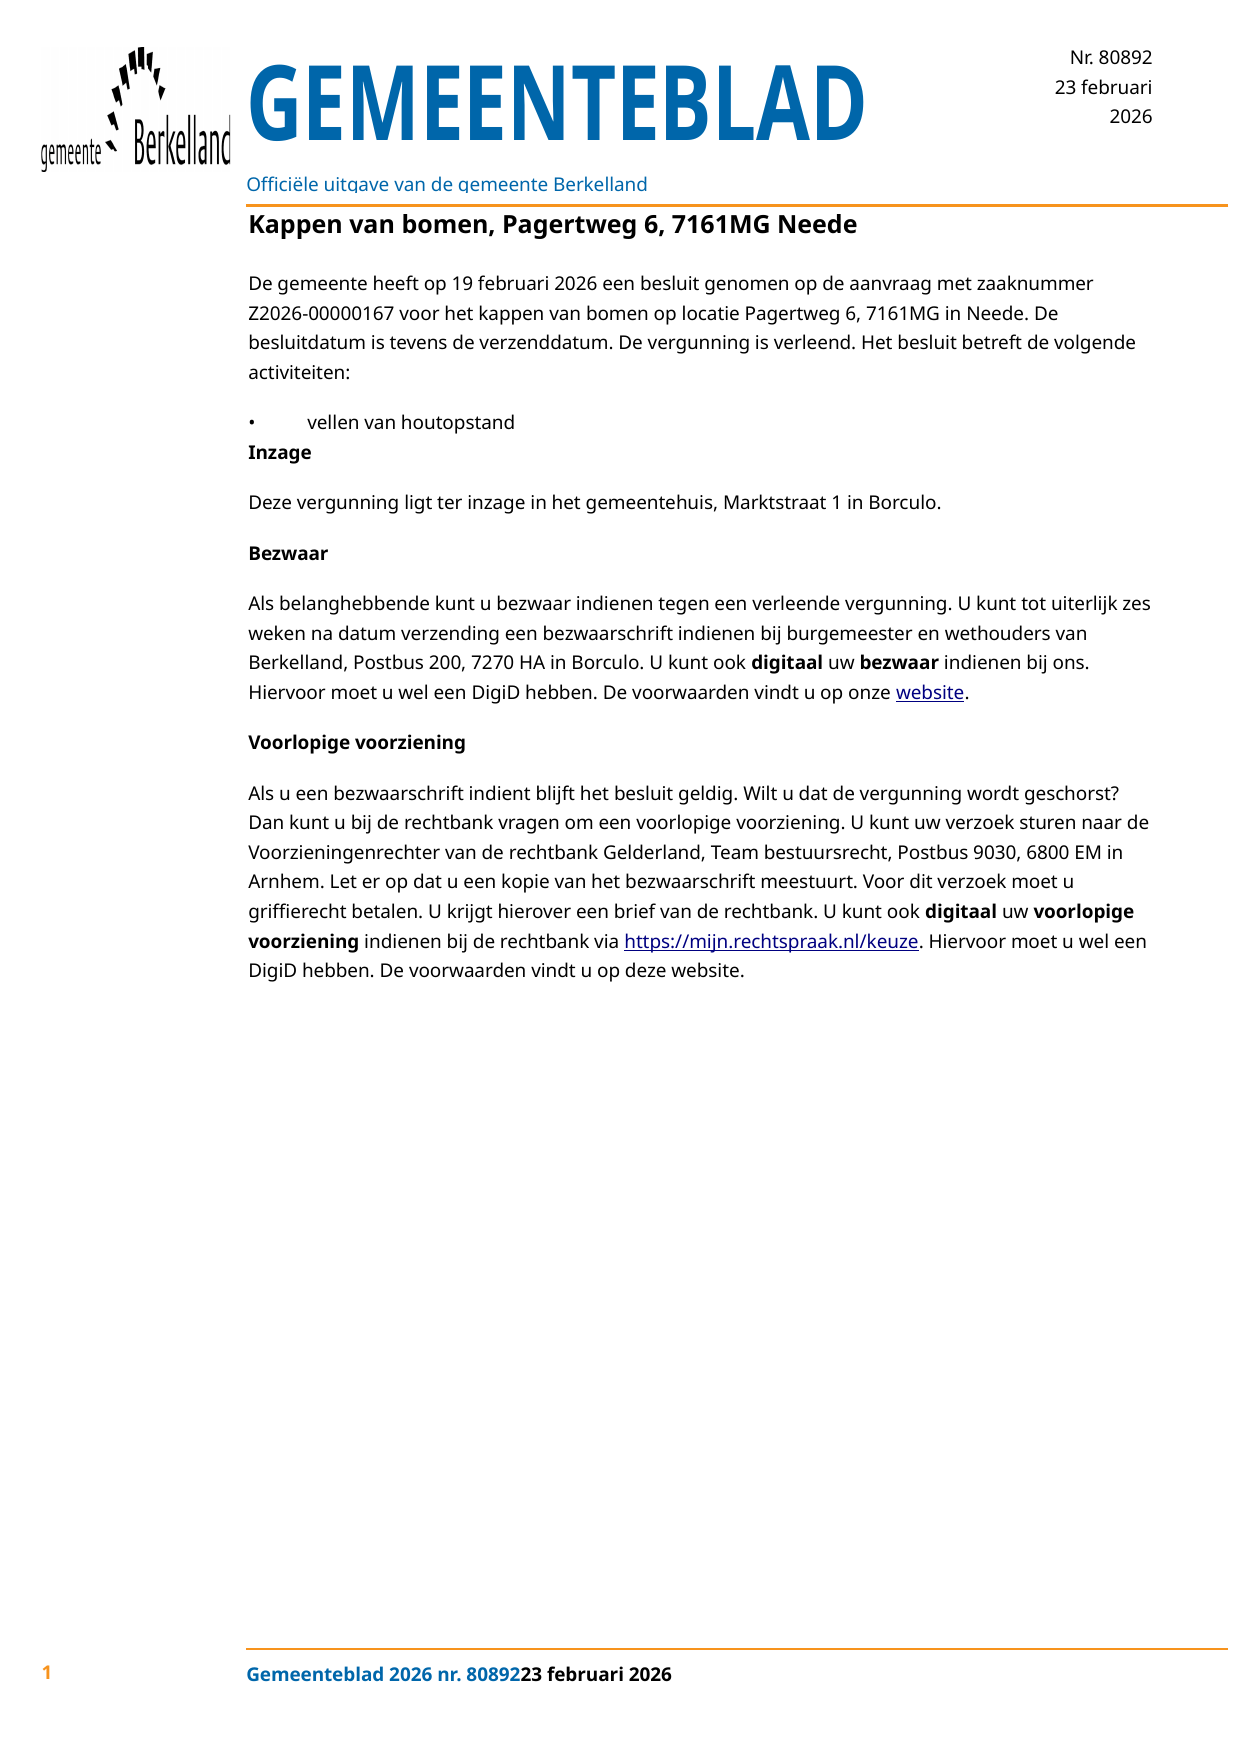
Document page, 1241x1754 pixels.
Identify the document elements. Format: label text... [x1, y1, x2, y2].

text Deze vergunning ligt ter inzage in het gemeentehuis, Marktstraat 1 in Borculo. [248, 489, 1152, 515]
picture [41, 47, 231, 172]
text Als belanghebbende kunt u bezwaar indienen tegen een verleende vergunning. U kunt tot uiterlijk zes weken na datum verzending een bezwaarschrift indienen bij burgemeester en wethouders van Berkelland, Postbus 200, 7270 HA in Borculo. U kunt ook digitaal uw bezwaar indienen bij ons. Hiervoor moet u wel een DigiD hebben. De voorwaarden vindt u op onze website. [248, 590, 1152, 705]
text Bezwaar [248, 540, 1152, 566]
text Voorlopige voorziening [248, 729, 1152, 755]
text De gemeente heeft op 19 februari 2026 een besluit genomen op de aanvraag met zaaknummer Z2026-00000167 voor het kappen van bomen op locatie Pagertweg 6, 7161MG in Neede. De besluitdatum is tevens de verzenddatum. De vergunning is verleend. Het besluit betreft de volgende activiteiten: [248, 270, 1152, 385]
list vellen van houtopstand [248, 409, 1152, 435]
text Inzage [248, 439, 1152, 465]
text Kappen van bomen, Pagertweg 6, 7161MG Neede [248, 207, 1152, 241]
text Als u een bezwaarschrift indient blijft het besluit geldig. Wilt u dat de vergunning wordt geschorst? Dan kunt u bij de rechtbank vragen om een voorlopige voorziening. U kunt uw verzoek sturen naar de Voorzieningenrechter van de rechtbank Gelderland, Team bestuursrecht, Postbus 9030, 6800 EM in Arnhem. Let er op dat u een kopie van het bezwaarschrift meestuurt. Voor dit verzoek moet u griffierecht betalen. U krijgt hierover een brief van de rechtbank. U kunt ook digitaal uw voorlopige voorziening indienen bij de rechtbank via https://mijn.rechtspraak.nl/keuze. Hiervoor moet u wel een DigiD hebben. De voorwaarden vindt u op deze website. [248, 780, 1152, 983]
